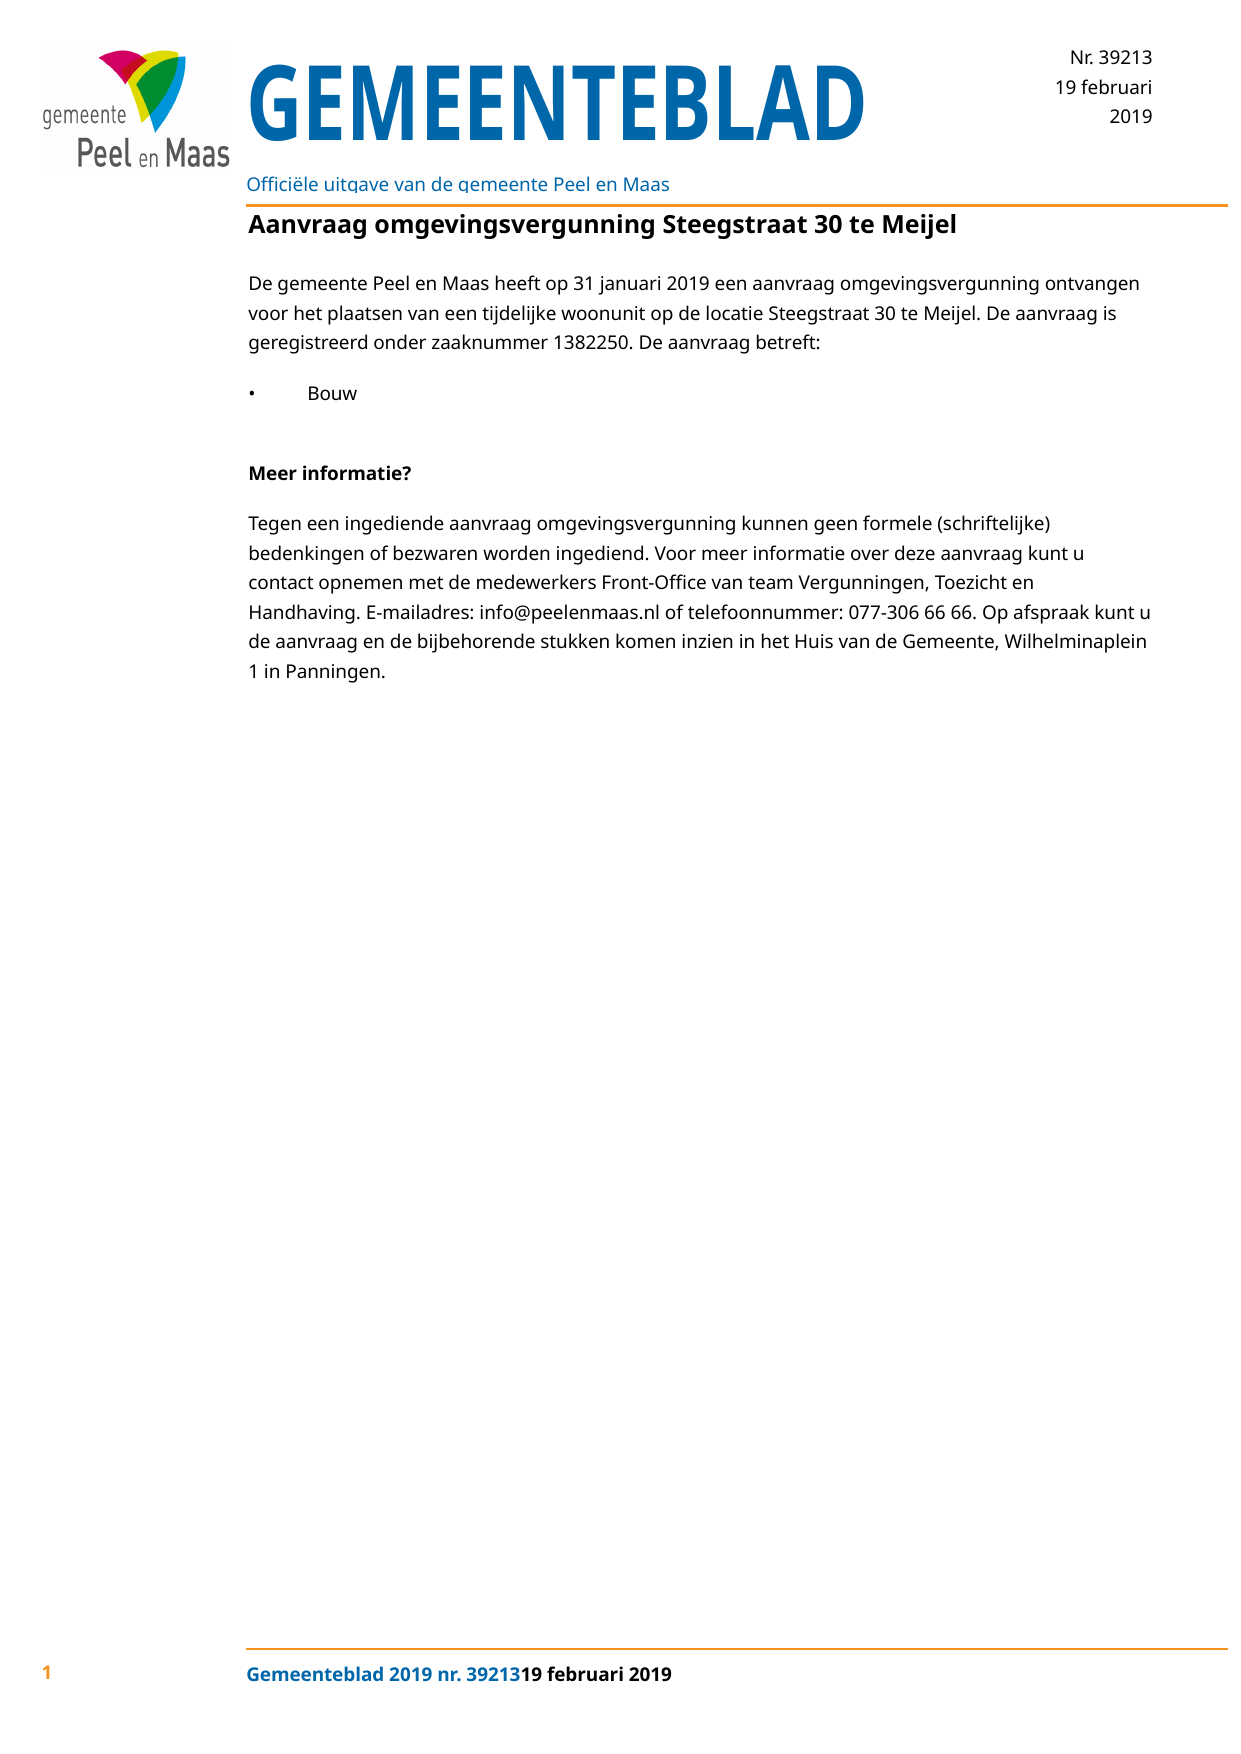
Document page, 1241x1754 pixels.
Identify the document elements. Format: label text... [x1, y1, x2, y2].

text De gemeente Peel en Maas heeft op 31 januari 2019 een aanvraag omgevingsvergunning ontvangen voor het plaatsen van een tijdelijke woonunit op de locatie Steegstraat 30 te Meijel. De aanvraag is geregistreerd onder zaaknummer 1382250. De aanvraag betreft: [248, 270, 1152, 355]
text Aanvraag omgevingsvergunning Steegstraat 30 te Meijel [248, 207, 1152, 241]
text Meer informatie? [248, 460, 1152, 486]
picture [41, 47, 231, 172]
list Bouw [248, 380, 1152, 406]
text Tegen een ingediende aanvraag omgevingsvergunning kunnen geen formele (schriftelijke) bedenkingen of bezwaren worden ingediend. Voor meer informatie over deze aanvraag kunt u contact opnemen met de medewerkers Front-Office van team Vergunningen, Toezicht en Handhaving. E-mailadres: info@peelenmaas.nl of telefoonnummer: 077-306 66 66. Op afspraak kunt u de aanvraag en de bijbehorende stukken komen inzien in het Huis van de Gemeente, Wilhelminaplein 1 in Panningen. [248, 510, 1152, 684]
